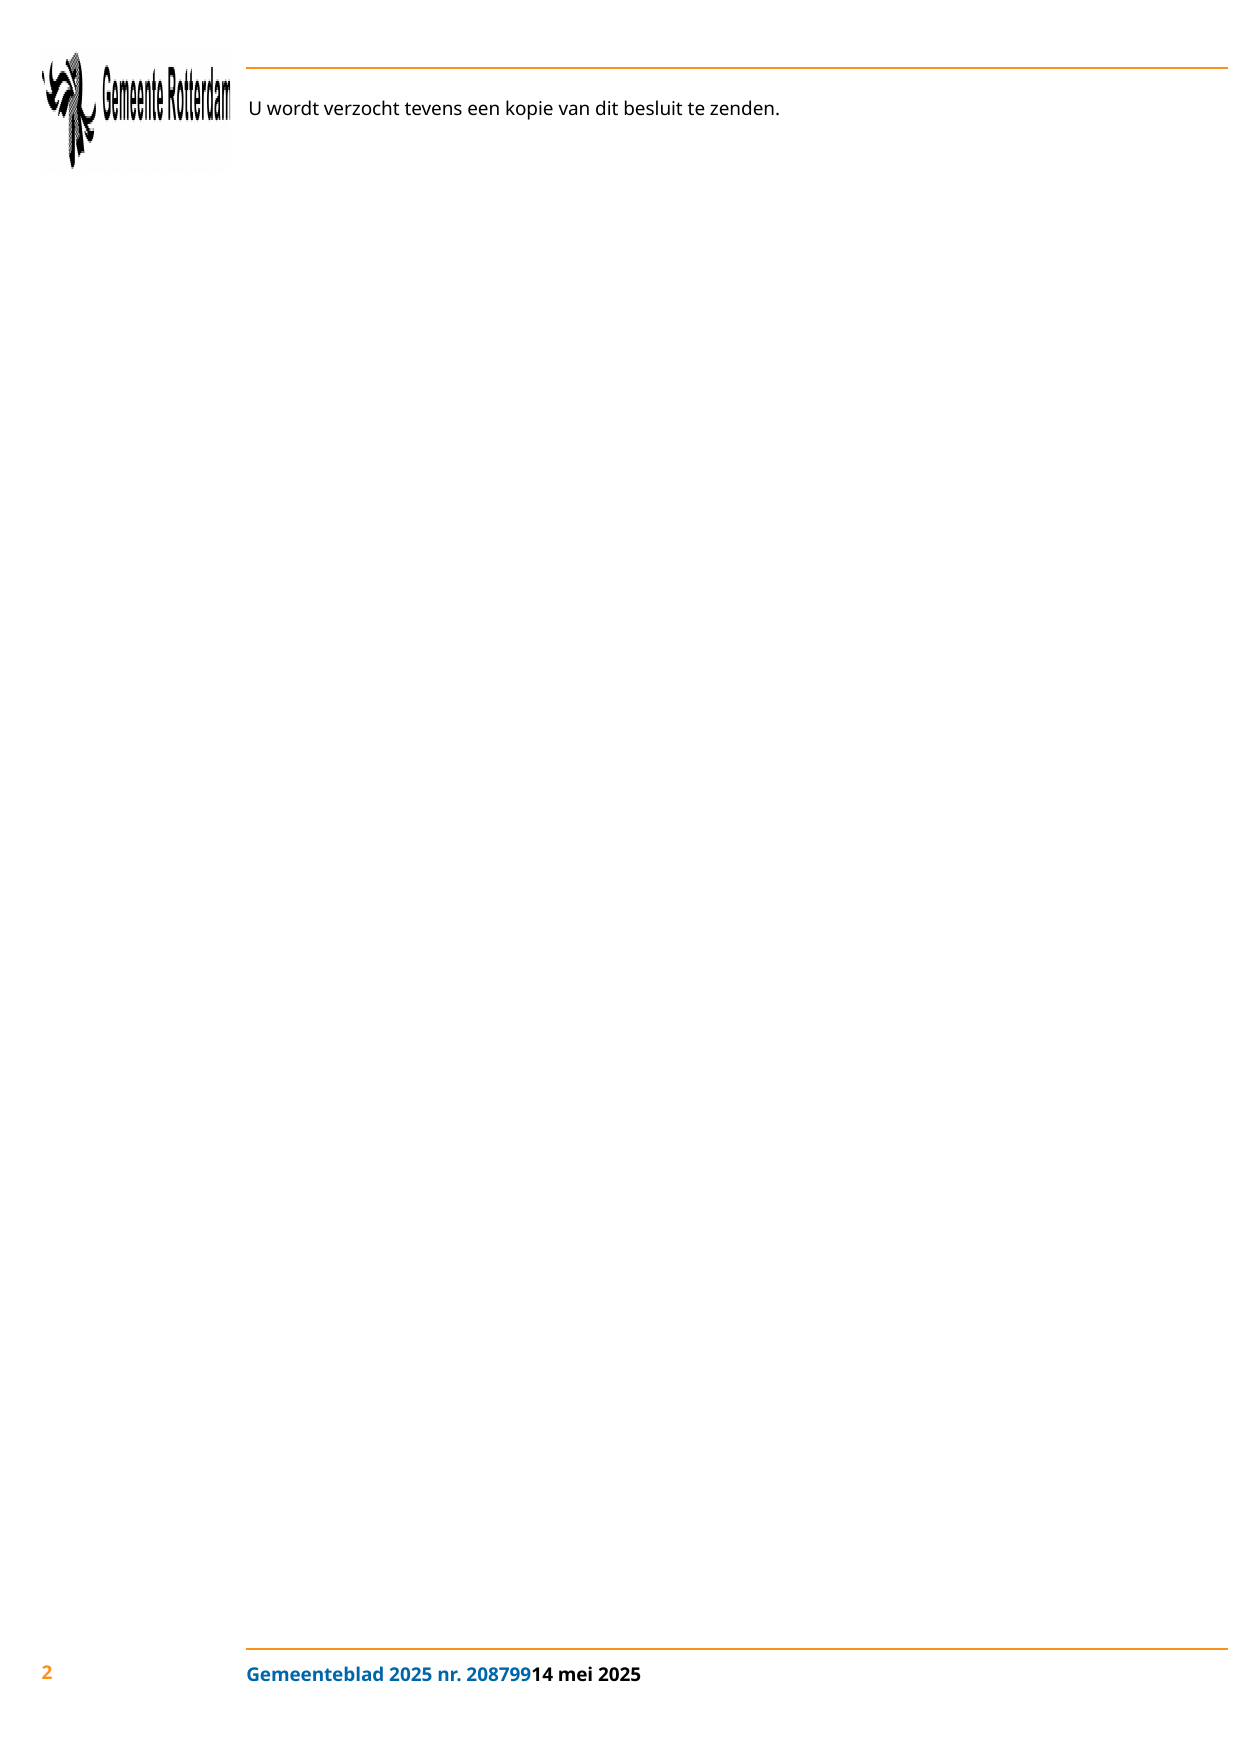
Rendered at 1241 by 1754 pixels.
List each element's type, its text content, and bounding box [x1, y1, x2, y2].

picture [41, 47, 231, 172]
text U wordt verzocht tevens een kopie van dit besluit te zenden. [248, 95, 1152, 121]
